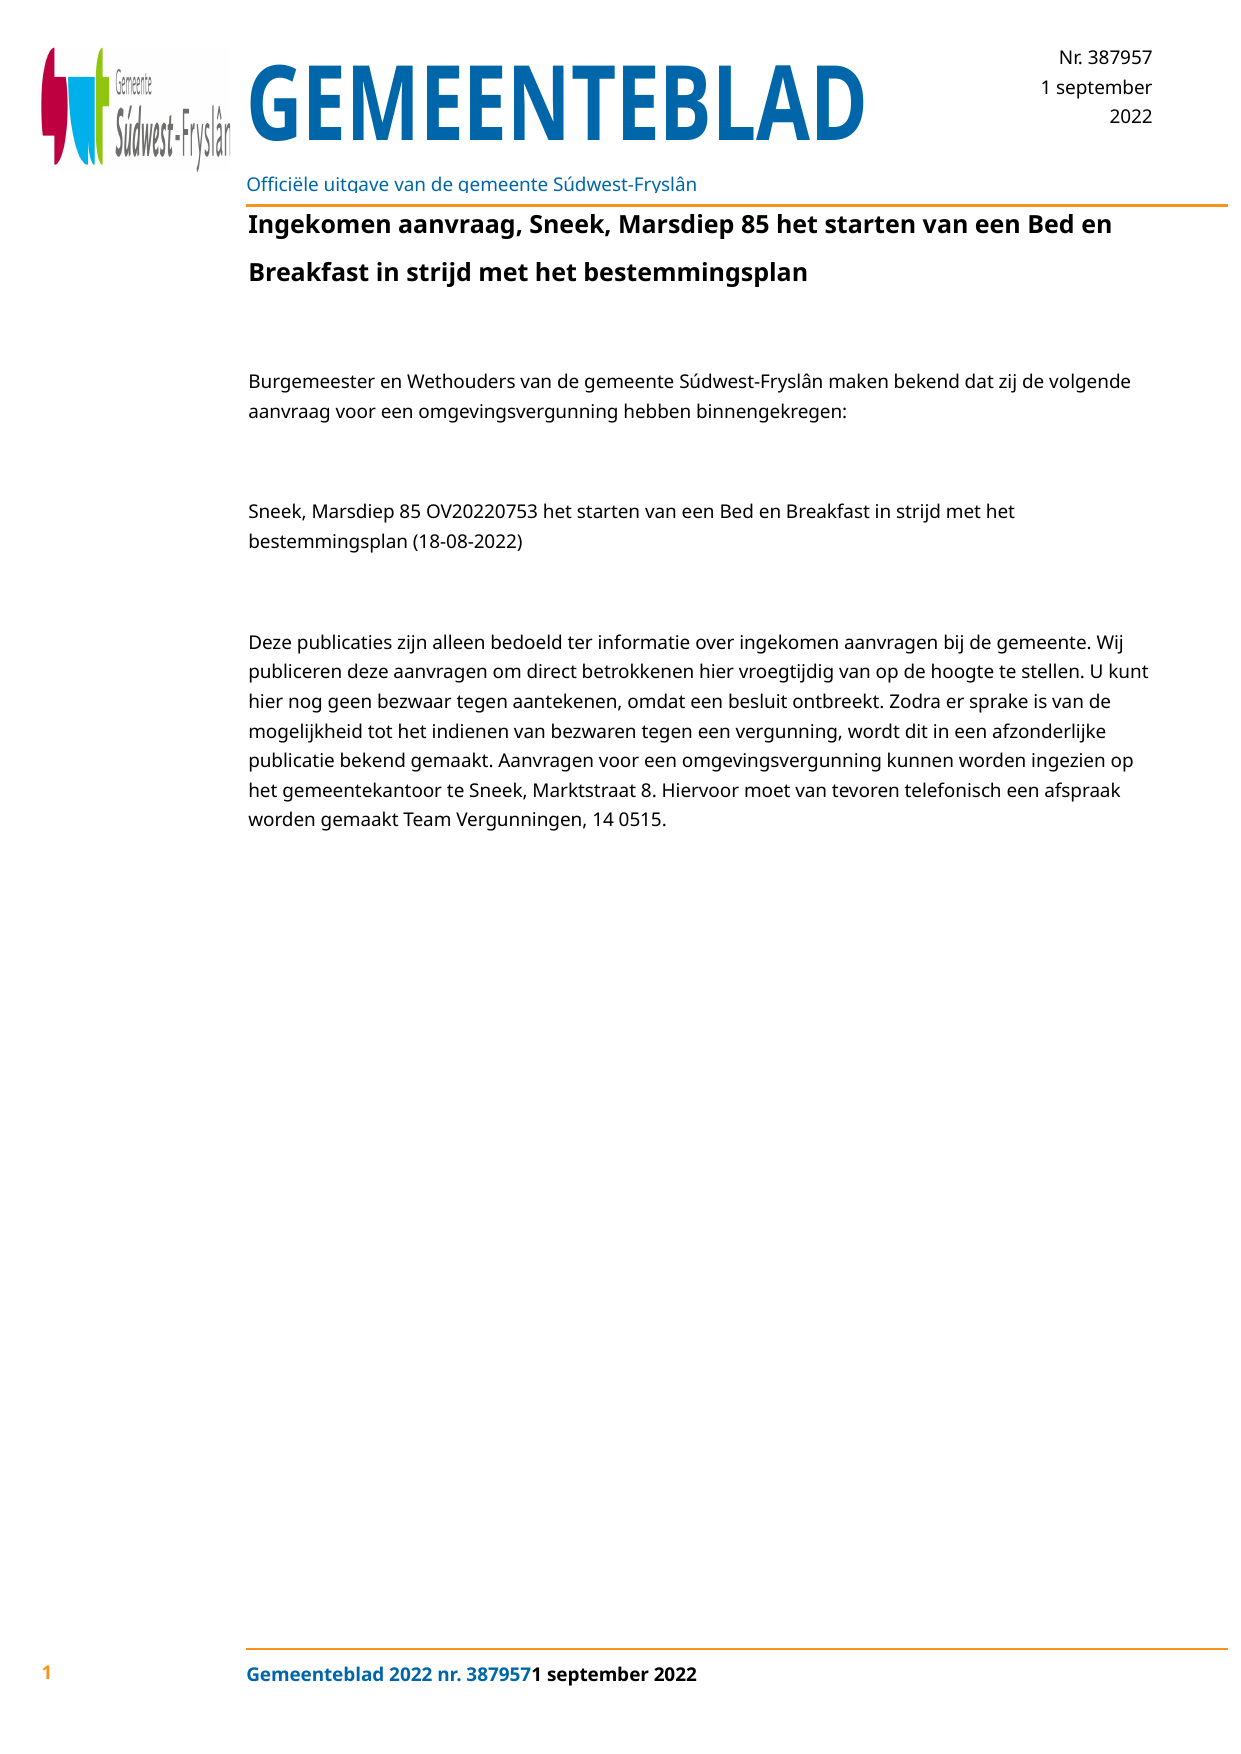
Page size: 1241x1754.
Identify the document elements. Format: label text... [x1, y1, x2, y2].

text Burgemeester en Wethouders van de gemeente Súdwest-Fryslân maken bekend dat zij de volgende aanvraag voor een omgevingsvergunning hebben binnengekregen: [248, 368, 1152, 424]
picture [41, 47, 231, 172]
text Sneek, Marsdiep 85 OV20220753 het starten van een Bed en Breakfast in strijd met het bestemmingsplan (18-08-2022) [248, 499, 1152, 554]
text Deze publicaties zijn alleen bedoeld ter informatie over ingekomen aanvragen bij de gemeente. Wij publiceren deze aanvragen om direct betrokkenen hier vroegtijdig van op de hoogte te stellen. U kunt hier nog geen bezwaar tegen aantekenen, omdat een besluit ontbreekt. Zodra er sprake is van de mogelijkheid tot het indienen van bezwaren tegen een vergunning, wordt dit in een afzonderlijke publicatie bekend gemaakt. Aanvragen voor een omgevingsvergunning kunnen worden ingezien op het gemeentekantoor te Sneek, Marktstraat 8. Hiervoor moet van tevoren telefonisch een afspraak worden gemaakt Team Vergunningen, 14 0515. [248, 629, 1152, 832]
text Ingekomen aanvraag, Sneek, Marsdiep 85 het starten van een Bed en Breakfast in strijd met het bestemmingsplan [248, 207, 1152, 288]
